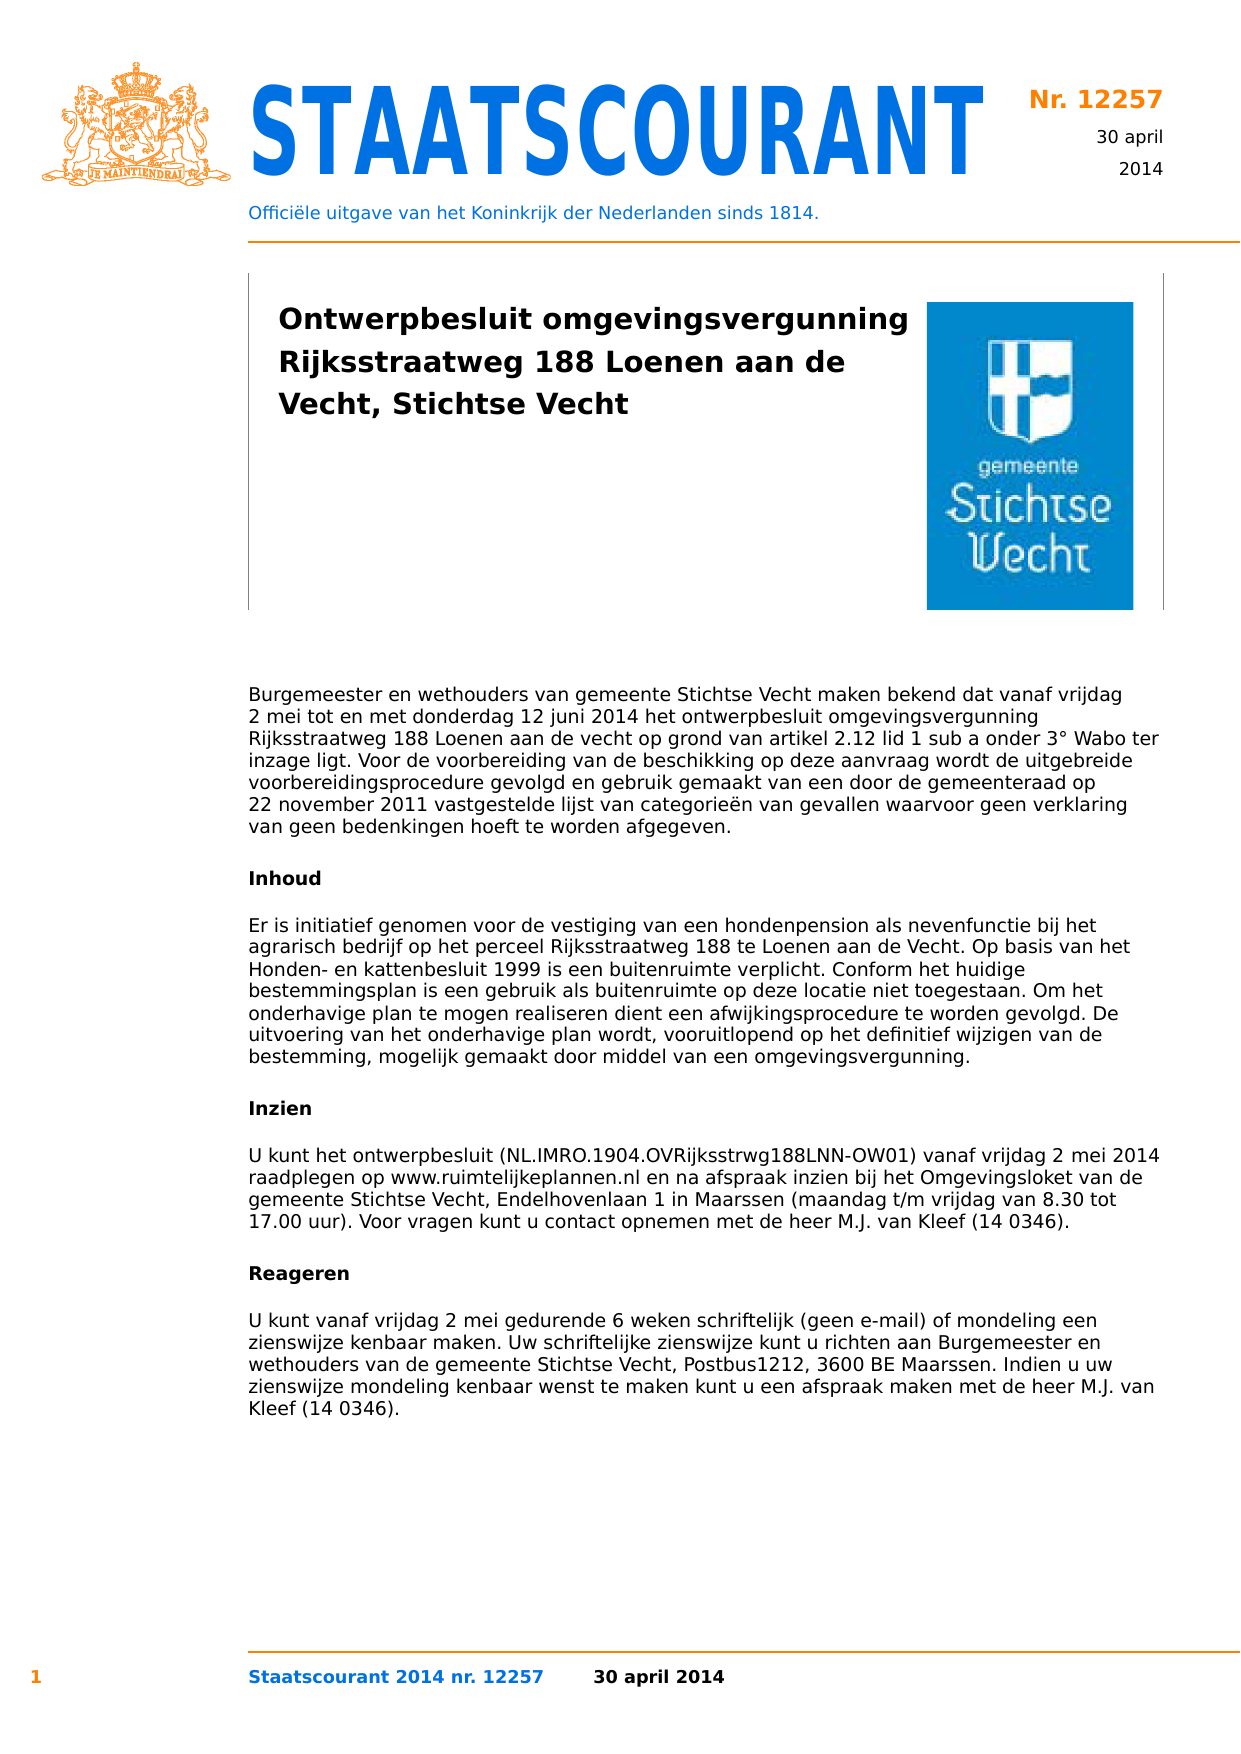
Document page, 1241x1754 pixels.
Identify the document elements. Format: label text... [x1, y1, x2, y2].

text U kunt het ontwerpbesluit (NL.IMRO.1904.OVRijksstrwg188LNN-OW01) vanaf vrijdag 2 mei 2014 raadplegen op www.ruimtelijkeplannen.nl en na afspraak inzien bij het Omgevingsloket van de gemeente Stichtse Vecht, Endelhovenlaan 1 in Maarssen (maandag t/m vrijdag van 8.30 tot 17.00 uur). Voor vragen kunt u contact opnemen met de heer M.J. van Kleef (14 0346). [248, 1145, 1163, 1233]
picture [978, 429, 985, 440]
picture [1012, 443, 1019, 452]
text Burgemeester en wethouders van gemeente Stichtse Vecht maken bekend dat vanaf vrijdag 2 mei tot en met donderdag 12 juni 2014 het ontwerpbesluit omgevingsvergunning Rijksstraatweg 188 Loenen aan de vecht op grond van artikel 2.12 lid 1 sub a onder 3° Wabo ter inzage ligt. Voor de voorbereiding van de beschikking op deze aanvraag wordt de uitgebreide voorbereidingsprocedure gevolgd en gebruik gemaakt van een door de gemeenteraad op 22 november 2011 vastgestelde lijst van categorieën van gevallen waarvoor geen verklaring van geen bedenkingen hoeft te worden afgegeven. [248, 684, 1163, 837]
picture [1069, 420, 1089, 435]
picture [940, 467, 1117, 578]
picture [1078, 437, 1095, 452]
picture [995, 584, 1061, 603]
picture [1084, 379, 1095, 385]
table_header [25, 62, 248, 241]
picture [926, 483, 930, 494]
table_cell 2014 [998, 153, 1240, 203]
picture [1029, 593, 1095, 603]
picture [971, 412, 976, 422]
picture [961, 336, 968, 343]
picture [970, 370, 983, 402]
subtitle Ontwerpbesluit omgevingsvergunning Rijksstraatweg 188 Loenen aan de Vecht, Stichtse Vecht [249, 273, 1163, 610]
text U kunt vanaf vrijdag 2 mei gedurende 6 weken schriftelijk (geen e-mail) of mondeling een zienswijze kenbaar maken. Uw schriftelijke zienswijze kunt u richten aan Burgemeester en wethouders van de gemeente Stichtse Vecht, Postbus1212, 3600 BE Maarssen. Indien u uw zienswijze mondeling kenbaar wenst te maken kunt u een afspraak maken met de heer M.J. van Kleef (14 0346). [248, 1310, 1163, 1420]
picture [1025, 529, 1031, 536]
picture [974, 336, 1095, 482]
subtitle Inzien [248, 1098, 1163, 1120]
picture [926, 509, 930, 519]
picture [961, 424, 970, 435]
text Er is initiatief genomen voor de vestiging van een hondenpension als nevenfunctie bij het agrarisch bedrijf op het perceel Rijksstraatweg 188 te Loenen aan de Vecht. Op basis van het Honden- en kattenbesluit 1999 is een buitenruimte verplicht. Conform het huidige bestemmingsplan is een gebruik als buitenruimte op deze locatie niet toegestaan. Om het onderhavige plan te mogen realiseren dient een afwijkingsprocedure te worden gevolgd. De uitvoering van het onderhavige plan wordt, vooruitlopend op het definitief wijzigen van de bestemming, mogelijk gemaakt door middel van een omgevingsvergunning. [248, 914, 1163, 1068]
table_header STAATSCOURANT [248, 62, 998, 203]
picture [1112, 521, 1129, 527]
subtitle Reageren [248, 1263, 1163, 1285]
table_header Nr. 12257 [998, 62, 1240, 121]
table_cell 30 april [998, 121, 1240, 153]
subtitle Inhoud [248, 867, 1163, 889]
picture [931, 521, 950, 531]
table_cell Officiële uitgave van het Koninkrijk der Nederlanden sinds 1814. [248, 203, 1240, 241]
picture [41, 62, 231, 186]
